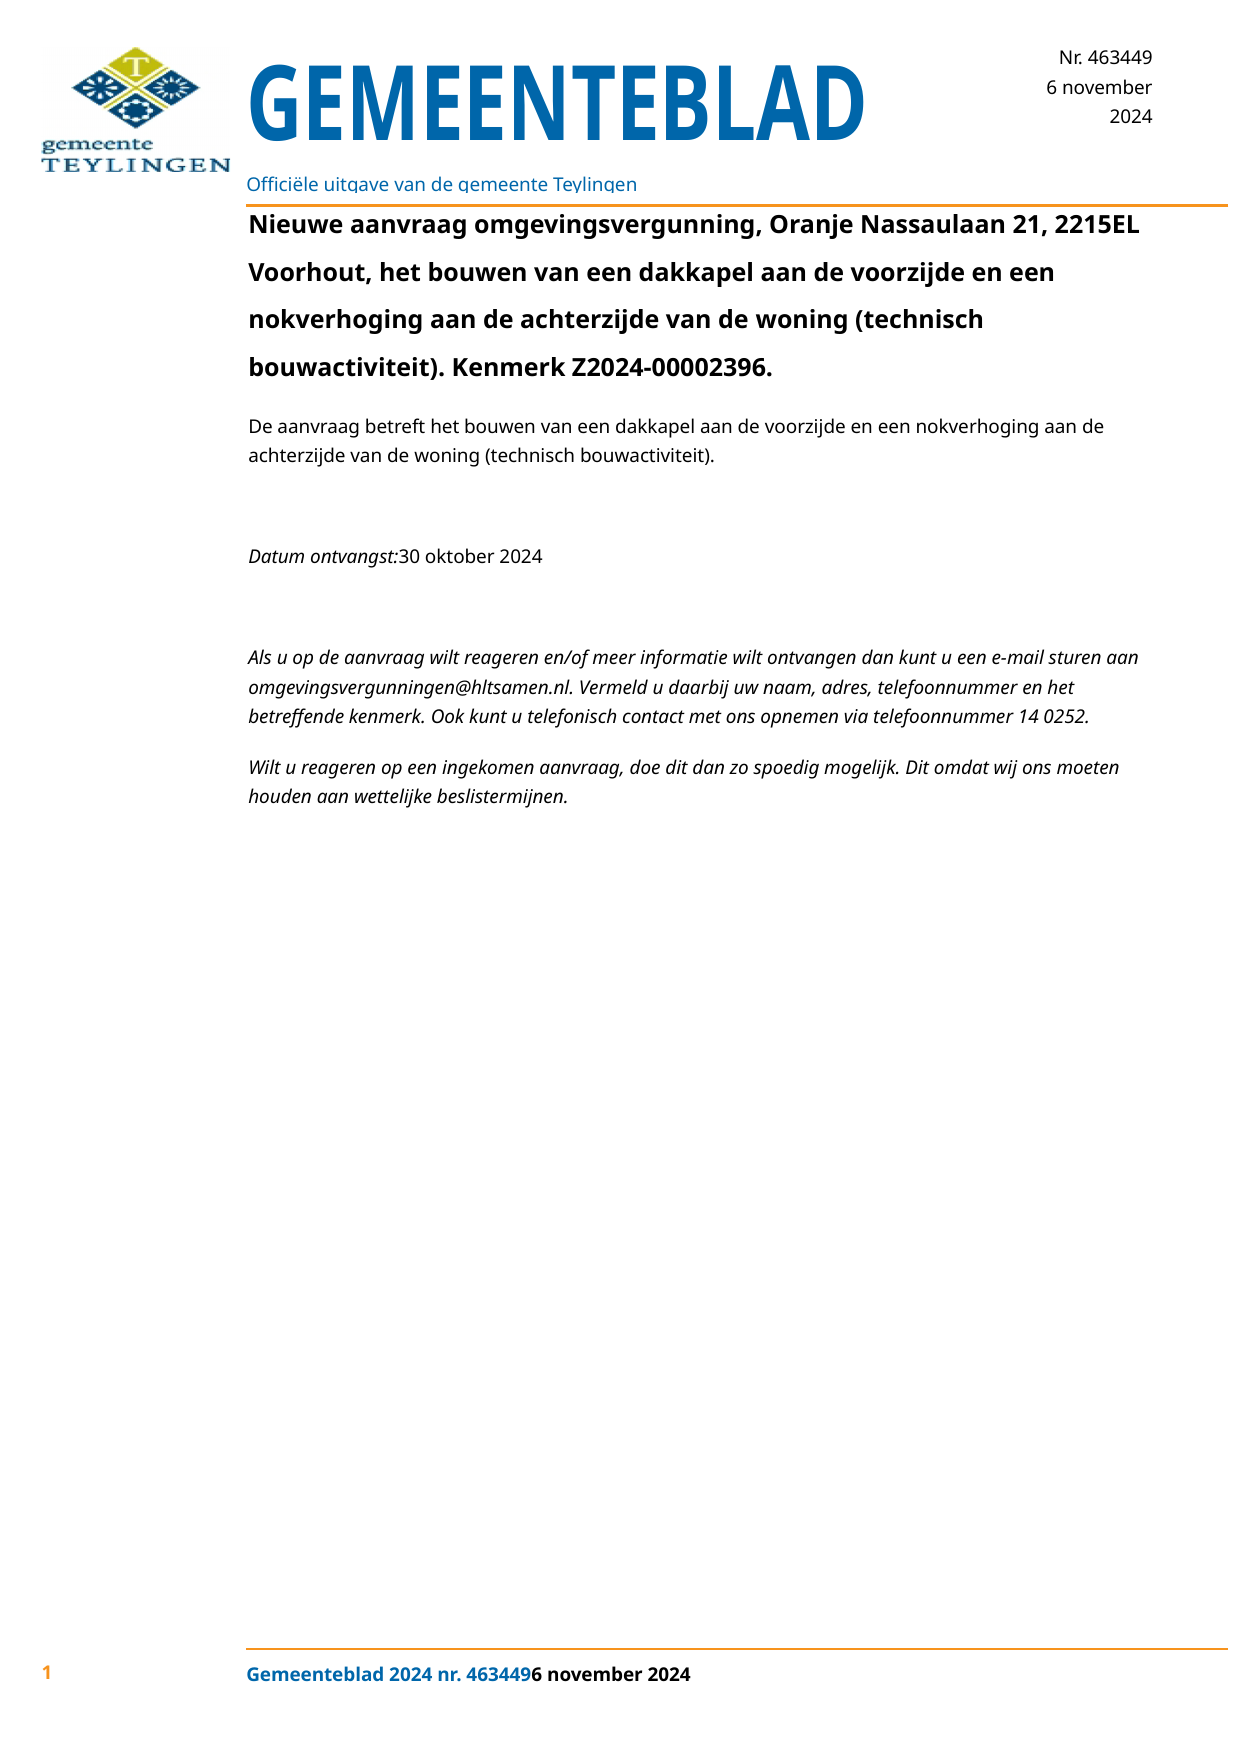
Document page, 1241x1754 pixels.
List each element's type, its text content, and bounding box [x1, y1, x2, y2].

picture [41, 47, 231, 172]
text Datum ontvangst:30 oktober 2024 [248, 543, 1152, 569]
text Nieuwe aanvraag omgevingsvergunning, Oranje Nassaulaan 21, 2215EL Voorhout, het bouwen van een dakkapel aan de voorzijde en een nokverhoging aan de achterzijde van de woning (technisch bouwactiviteit). Kenmerk Z2024-00002396. [248, 207, 1152, 384]
text Als u op de aanvraag wilt reageren en/of meer informatie wilt ontvangen dan kunt u een e-mail sturen aan omgevingsvergunningen@hltsamen.nl. Vermeld u daarbij uw naam, adres, telefoonnummer en het betreffende kenmerk. Ook kunt u telefonisch contact met ons opnemen via telefoonnummer 14 0252. [248, 644, 1152, 729]
text Wilt u reageren op een ingekomen aanvraag, doe dit dan zo spoedig mogelijk. Dit omdat wij ons moeten houden aan wettelijke beslistermijnen. [248, 754, 1152, 809]
text De aanvraag betreft het bouwen van een dakkapel aan de voorzijde en een nokverhoging aan de achterzijde van de woning (technisch bouwactiviteit). [248, 413, 1152, 468]
